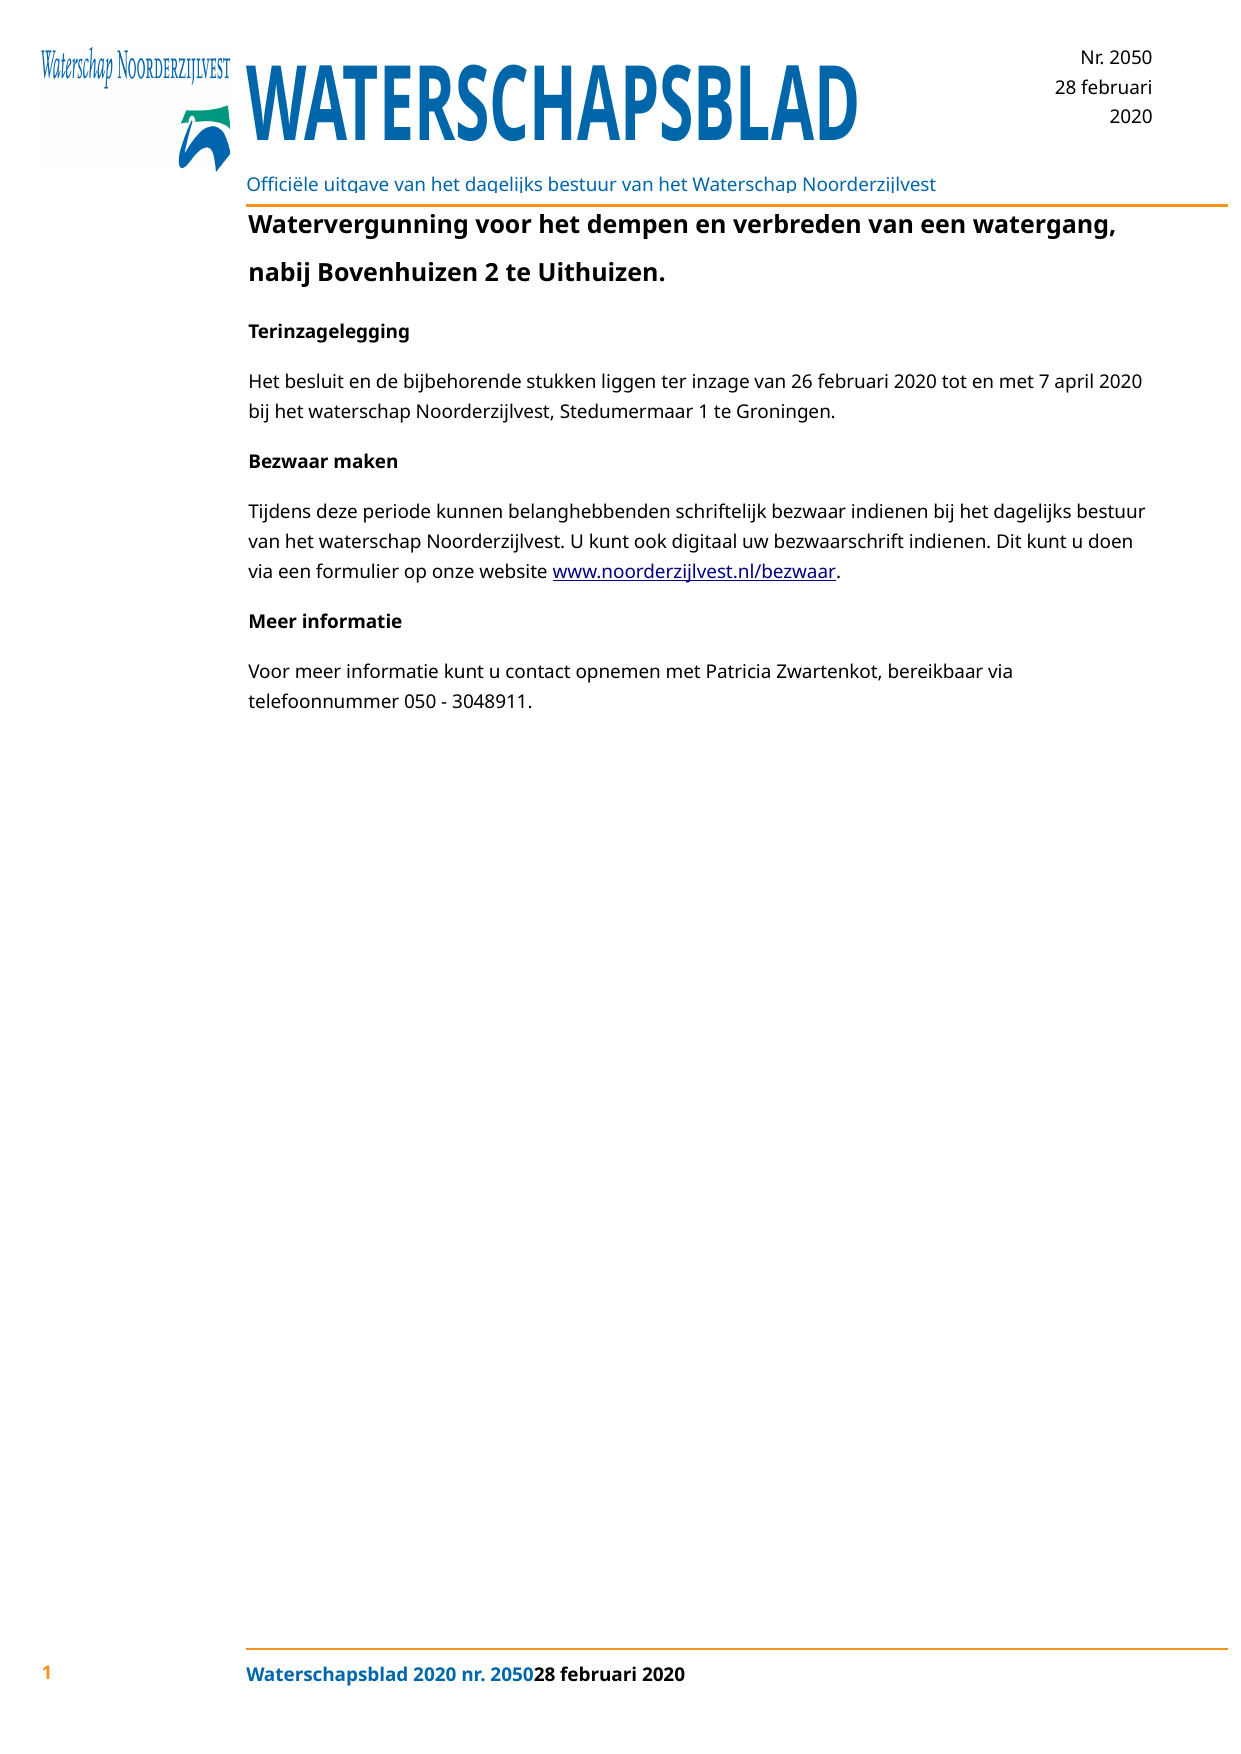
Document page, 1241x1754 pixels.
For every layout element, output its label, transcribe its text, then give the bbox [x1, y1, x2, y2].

text Het besluit en de bijbehorende stukken liggen ter inzage van 26 februari 2020 tot en met 7 april 2020 bij het waterschap Noorderzijlvest, Stedumermaar 1 te Groningen. [248, 368, 1152, 424]
text Watervergunning voor het dempen en verbreden van een watergang, nabij Bovenhuizen 2 te Uithuizen. [248, 207, 1152, 288]
text Bezwaar maken [248, 448, 1152, 474]
text Terinzagelegging [248, 318, 1152, 344]
text Tijdens deze periode kunnen belanghebbenden schriftelijk bezwaar indienen bij het dagelijks bestuur van het waterschap Noorderzijlvest. U kunt ook digitaal uw bezwaarschrift indienen. Dit kunt u doen via een formulier op onze website www.noorderzijlvest.nl/bezwaar. [248, 499, 1152, 584]
text Meer informatie [248, 608, 1152, 634]
text Voor meer informatie kunt u contact opnemen met Patricia Zwartenkot, bereikbaar via telefoonnummer 050 - 3048911. [248, 659, 1152, 714]
picture [41, 47, 231, 172]
